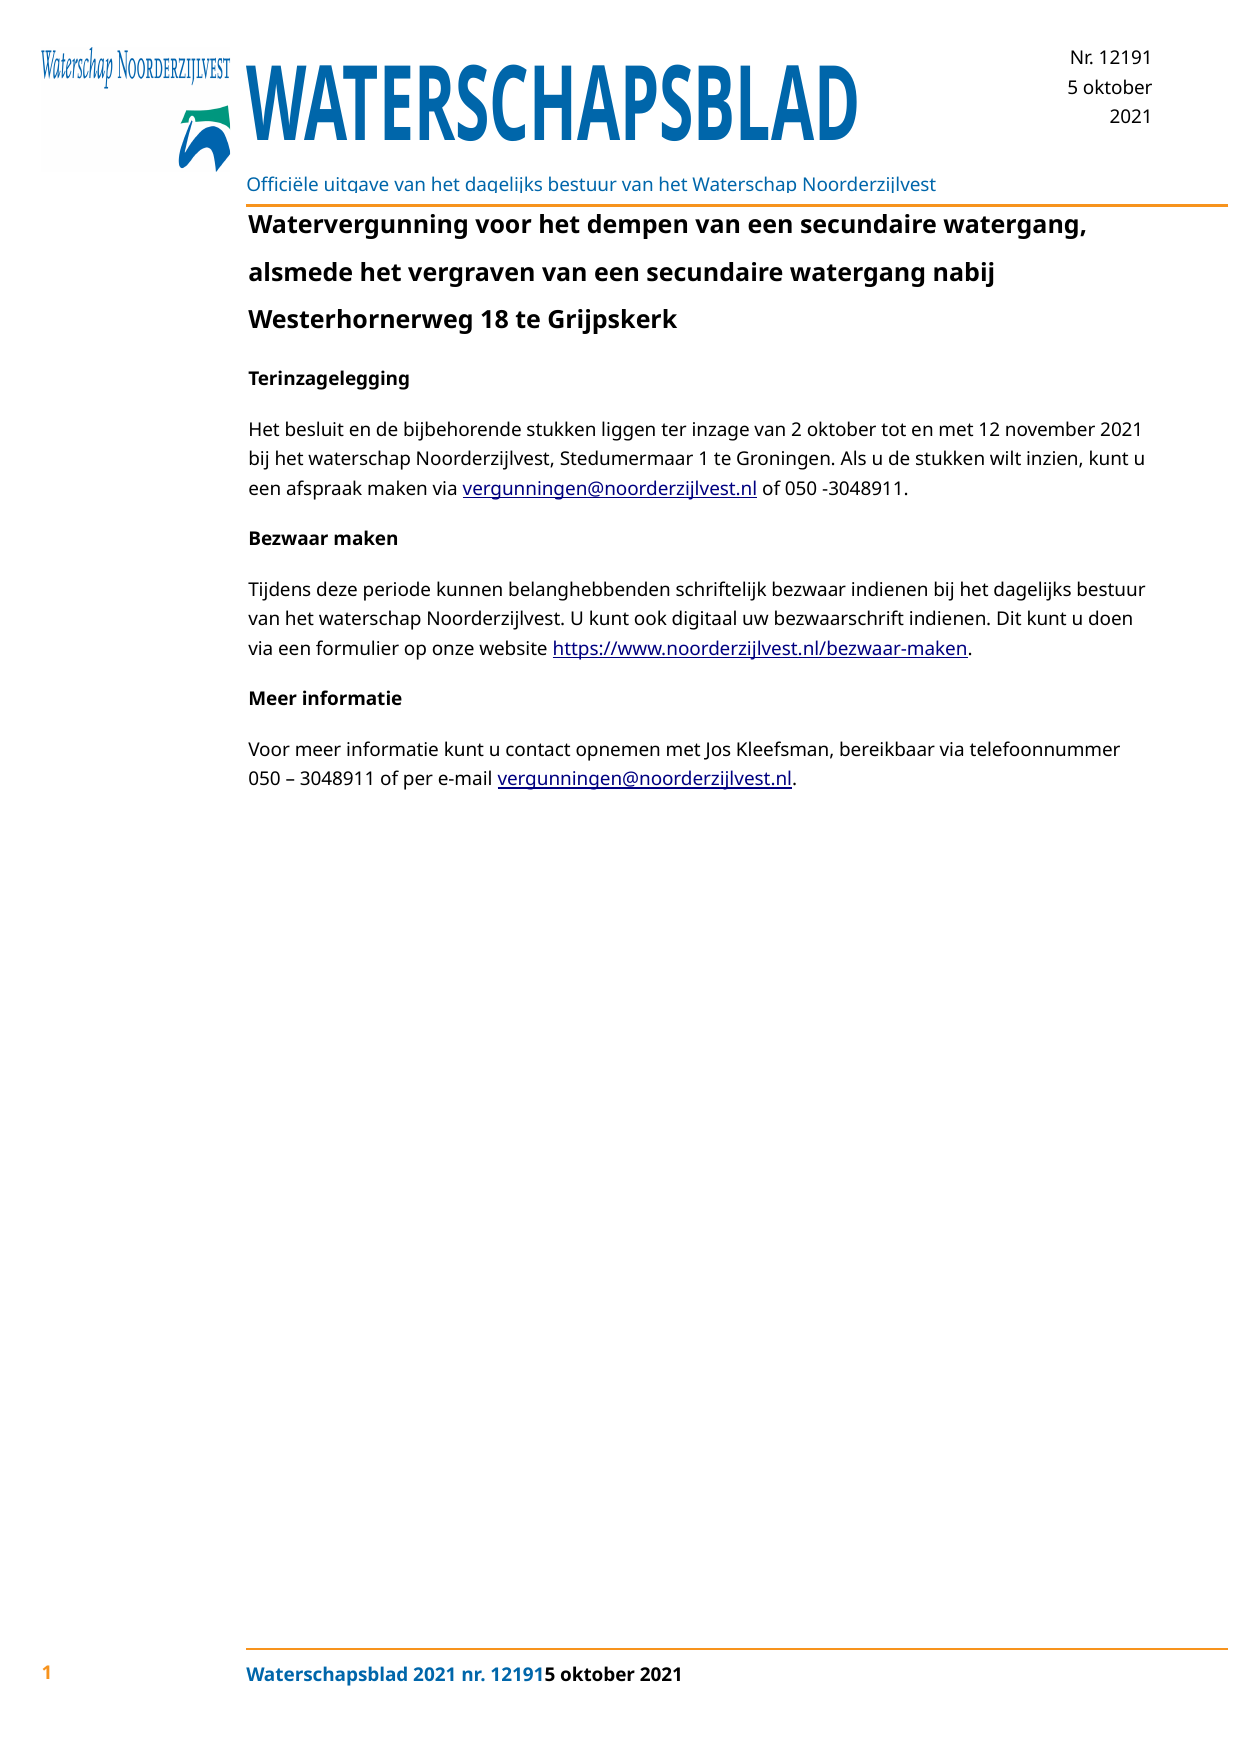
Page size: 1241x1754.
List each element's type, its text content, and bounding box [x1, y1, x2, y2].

text Terinzagelegging [248, 366, 1152, 391]
text Meer informatie [248, 686, 1152, 711]
text Bezwaar maken [248, 526, 1152, 551]
text Tijdens deze periode kunnen belanghebbenden schriftelijk bezwaar indienen bij het dagelijks bestuur van het waterschap Noorderzijlvest. U kunt ook digitaal uw bezwaarschrift indienen. Dit kunt u doen via een formulier op onze website https://www.noorderzijlvest.nl/bezwaar-maken. [248, 576, 1152, 661]
picture [41, 47, 231, 172]
text Watervergunning voor het dempen van een secundaire watergang, alsmede het vergraven van een secundaire watergang nabij Westerhornerweg 18 te Grijpskerk [248, 207, 1152, 336]
text Voor meer informatie kunt u contact opnemen met Jos Kleefsman, bereikbaar via telefoonnummer 050 – 3048911 of per e-mail vergunningen@noorderzijlvest.nl. [248, 736, 1152, 791]
text Het besluit en de bijbehorende stukken liggen ter inzage van 2 oktober tot en met 12 november 2021 bij het waterschap Noorderzijlvest, Stedumermaar 1 te Groningen. Als u de stukken wilt inzien, kunt u een afspraak maken via vergunningen@noorderzijlvest.nl of 050 -3048911. [248, 416, 1152, 501]
